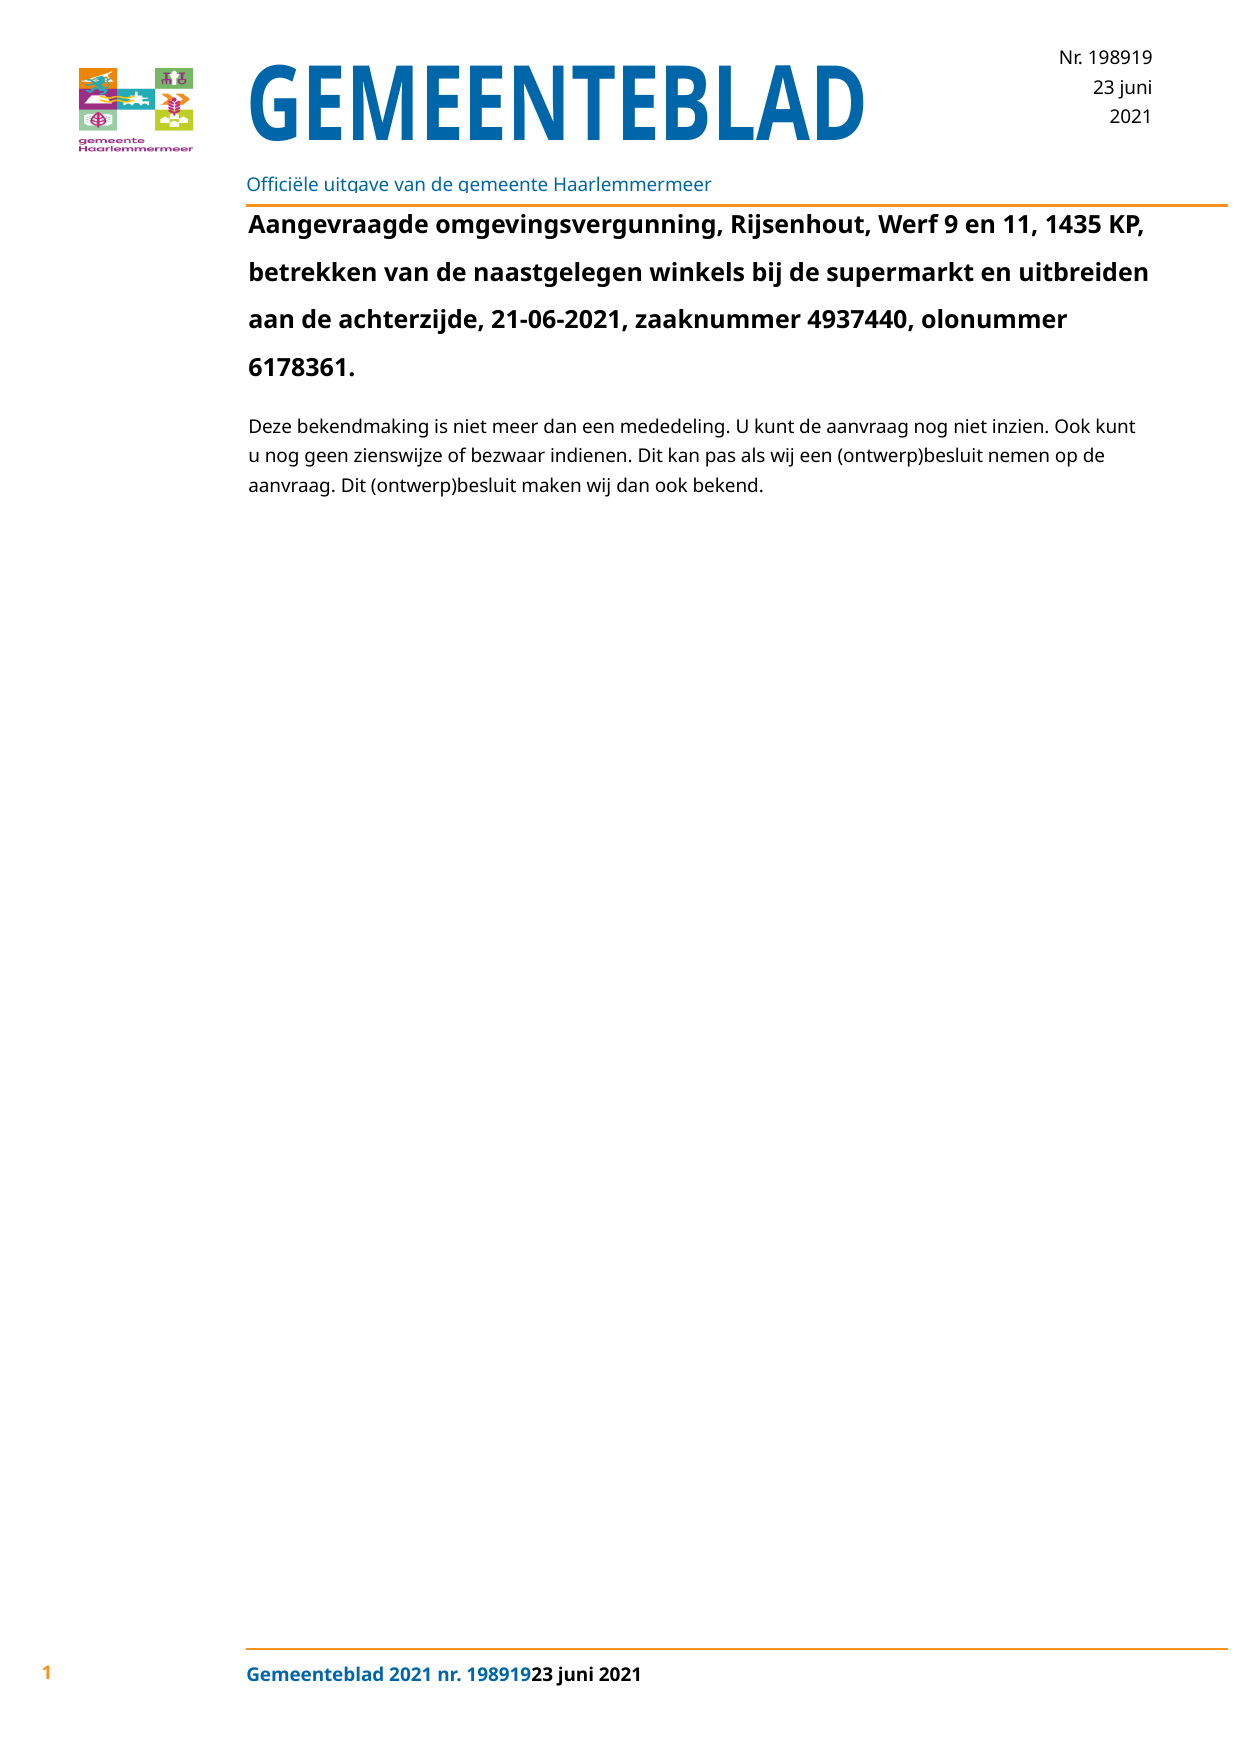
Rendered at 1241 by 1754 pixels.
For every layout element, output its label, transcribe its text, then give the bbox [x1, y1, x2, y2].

text Aangevraagde omgevingsvergunning, Rijsenhout, Werf 9 en 11, 1435 KP, betrekken van de naastgelegen winkels bij de supermarkt en uitbreiden aan de achterzijde, 21-06-2021, zaaknummer 4937440, olonummer 6178361. [248, 207, 1152, 384]
text Deze bekendmaking is niet meer dan een mededeling. U kunt de aanvraag nog niet inzien. Ook kunt u nog geen zienswijze of bezwaar indienen. Dit kan pas als wij een (ontwerp)besluit nemen op de aanvraag. Dit (ontwerp)besluit maken wij dan ook bekend. [248, 413, 1152, 498]
picture [41, 47, 231, 172]
